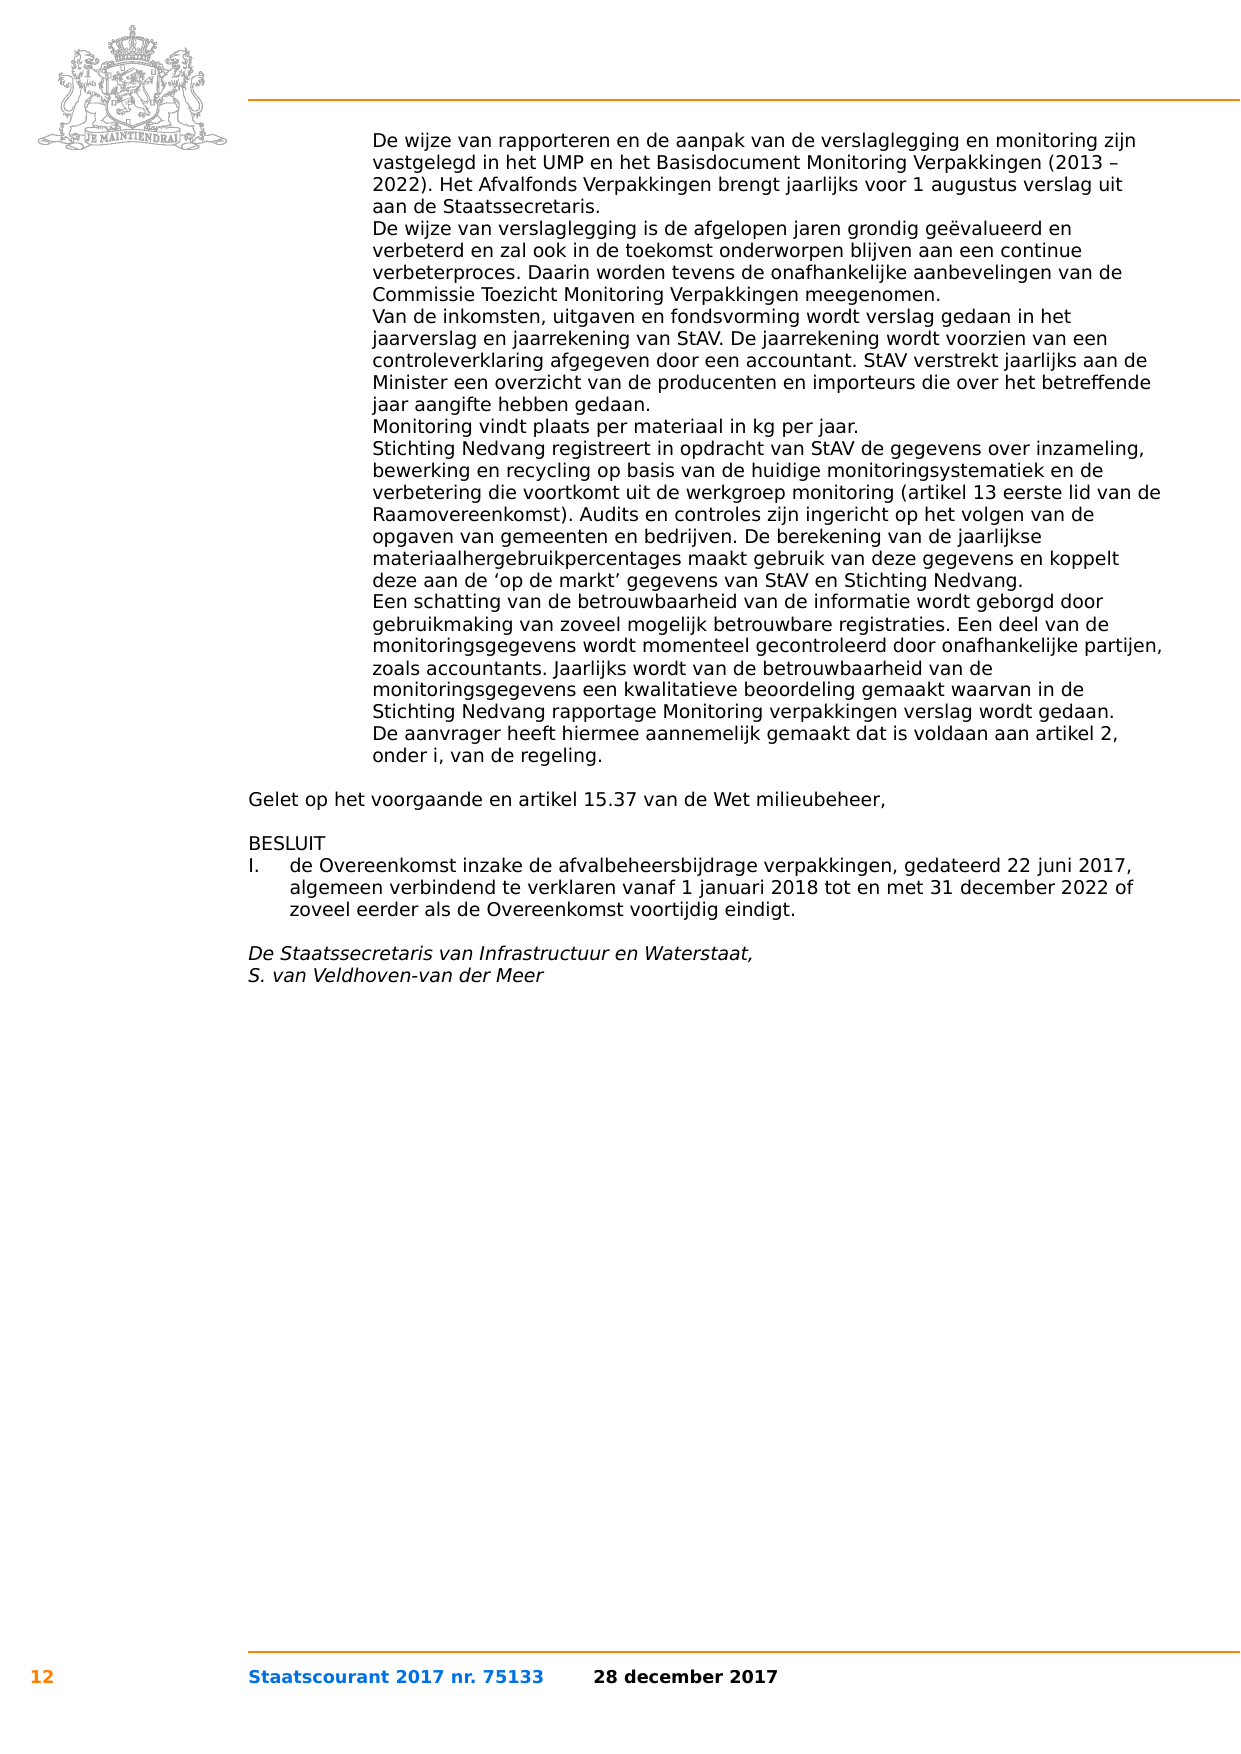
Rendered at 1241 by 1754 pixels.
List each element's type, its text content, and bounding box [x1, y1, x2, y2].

text De aanvrager heeft hiermee aannemelijk gemaakt dat is voldaan aan artikel 2, onder i, van de regeling. [372, 723, 1163, 767]
picture [38, 25, 227, 150]
text Een schatting van de betrouwbaarheid van de informatie wordt geborgd door gebruikmaking van zoveel mogelijk betrouwbare registraties. Een deel van de monitoringsgegevens wordt momenteel gecontroleerd door onafhankelijke partijen, zoals accountants. Jaarlijks wordt van de betrouwbaarheid van de monitoringsgegevens een kwalitatieve beoordeling gemaakt waarvan in de Stichting Nedvang rapportage Monitoring verpakkingen verslag wordt gedaan. [372, 591, 1163, 723]
text S. van Veldhoven-van der Meer [248, 965, 1163, 987]
text I. de Overeenkomst inzake de afvalbeheersbijdrage verpakkingen, gedateerd 22 juni 2017, algemeen verbindend te verklaren vanaf 1 januari 2018 tot en met 31 december 2022 of zoveel eerder als de Overeenkomst voortijdig eindigt. [248, 855, 1163, 921]
text BESLUIT [248, 833, 1163, 855]
text De wijze van rapporteren en de aanpak van de verslaglegging en monitoring zijn vastgelegd in het UMP en het Basisdocument Monitoring Verpakkingen (2013 – 2022). Het Afvalfonds Verpakkingen brengt jaarlijks voor 1 augustus verslag uit aan de Staatssecretaris. [372, 130, 1163, 218]
text Stichting Nedvang registreert in opdracht van StAV de gegevens over inzameling, bewerking en recycling op basis van de huidige monitoringsystematiek en de verbetering die voortkomt uit de werkgroep monitoring (artikel 13 eerste lid van de Raamovereenkomst). Audits en controles zijn ingericht op het volgen van de opgaven van gemeenten en bedrijven. De berekening van de jaarlijkse materiaalhergebruikpercentages maakt gebruik van deze gegevens en koppelt deze aan de ‘op de markt’ gegevens van StAV en Stichting Nedvang. [372, 438, 1163, 591]
text De Staatssecretaris van Infrastructuur en Waterstaat, [248, 943, 1163, 965]
text Gelet op het voorgaande en artikel 15.37 van de Wet milieubeheer, [248, 789, 1163, 811]
text Van de inkomsten, uitgaven en fondsvorming wordt verslag gedaan in het jaarverslag en jaarrekening van StAV. De jaarrekening wordt voorzien van een controleverklaring afgegeven door een accountant. StAV verstrekt jaarlijks aan de Minister een overzicht van de producenten en importeurs die over het betreffende jaar aangifte hebben gedaan. [372, 306, 1163, 416]
text Monitoring vindt plaats per materiaal in kg per jaar. [372, 416, 1163, 438]
text De wijze van verslaglegging is de afgelopen jaren grondig geëvalueerd en verbeterd en zal ook in de toekomst onderworpen blijven aan een continue verbeterproces. Daarin worden tevens de onafhankelijke aanbevelingen van de Commissie Toezicht Monitoring Verpakkingen meegenomen. [372, 218, 1163, 306]
